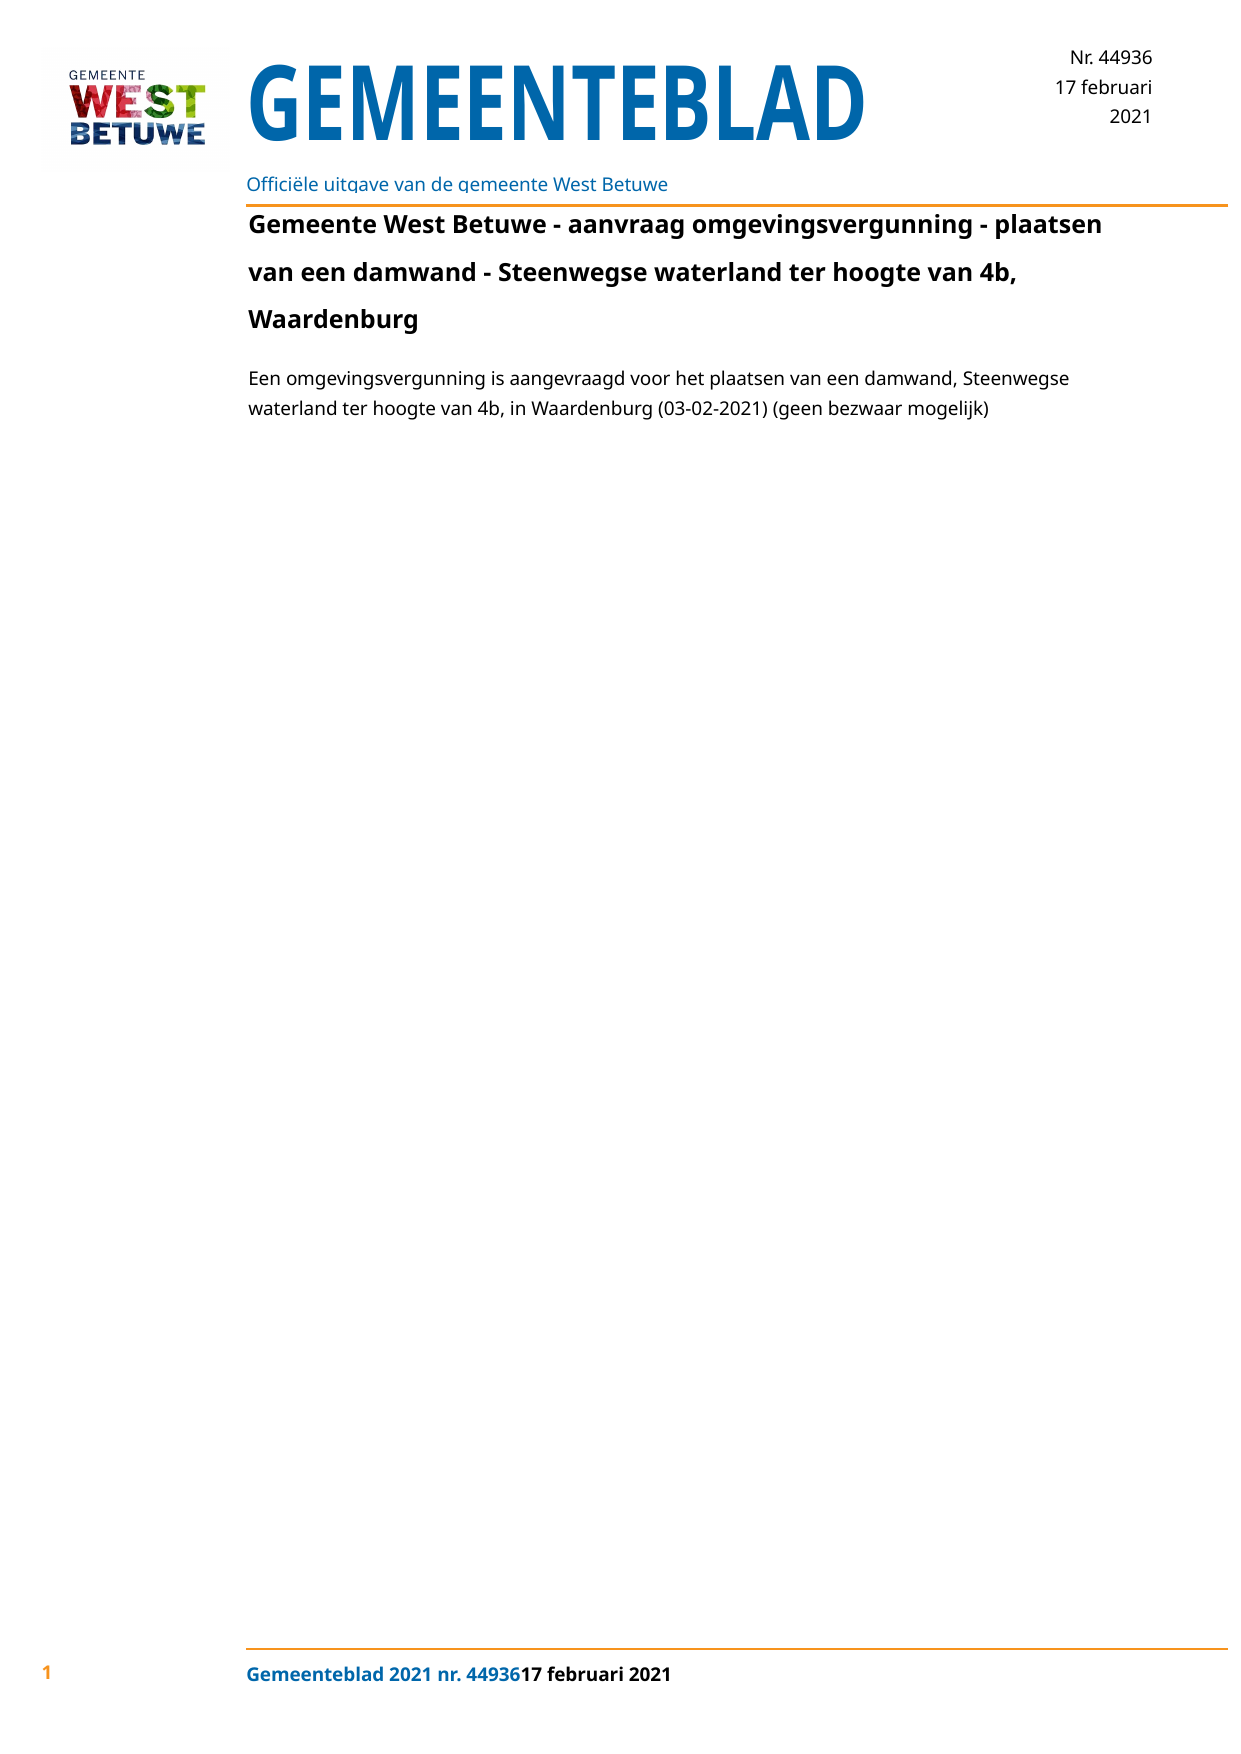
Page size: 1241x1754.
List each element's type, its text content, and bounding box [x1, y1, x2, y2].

text Gemeente West Betuwe - aanvraag omgevingsvergunning - plaatsen van een damwand - Steenwegse waterland ter hoogte van 4b, Waardenburg [248, 207, 1152, 336]
text Een omgevingsvergunning is aangevraagd voor het plaatsen van een damwand, Steenwegse waterland ter hoogte van 4b, in Waardenburg (03-02-2021) (geen bezwaar mogelijk) [248, 366, 1152, 421]
picture [41, 47, 231, 172]
